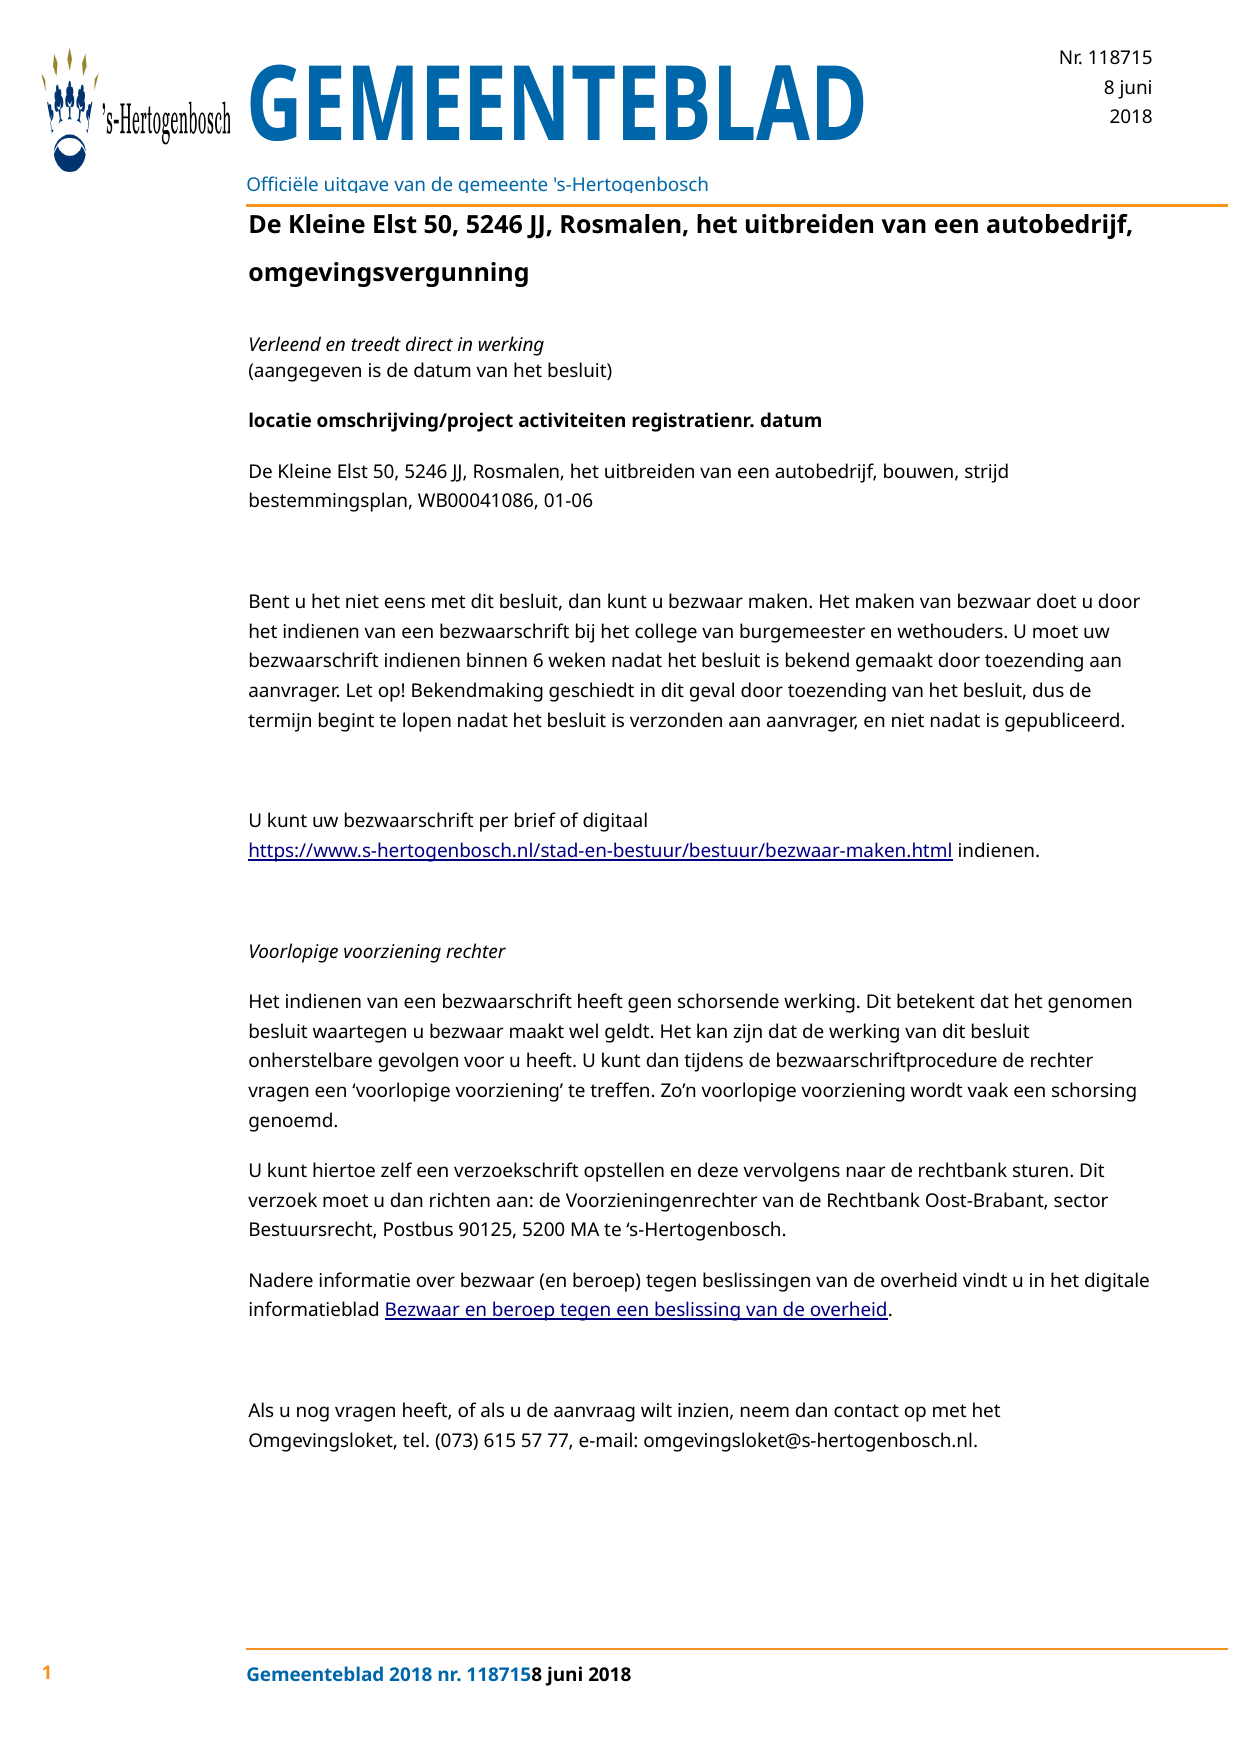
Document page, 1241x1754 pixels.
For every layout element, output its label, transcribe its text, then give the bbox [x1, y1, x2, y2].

text Verleend en treedt direct in werking [248, 331, 1152, 357]
text locatie omschrijving/project activiteiten registratienr. datum [248, 408, 1152, 433]
text Het indienen van een bezwaarschrift heeft geen schorsende werking. Dit betekent dat het genomen besluit waartegen u bezwaar maakt wel geldt. Het kan zijn dat de werking van dit besluit onherstelbare gevolgen voor u heeft. U kunt dan tijdens de bezwaarschriftprocedure de rechter vragen een ‘voorlopige voorziening’ te treffen. Zo’n voorlopige voorziening wordt vaak een schorsing genoemd. [248, 988, 1152, 1132]
text Bent u het niet eens met dit besluit, dan kunt u bezwaar maken. Het maken van bezwaar doet u door het indienen van een bezwaarschrift bij het college van burgemeester en wethouders. U moet uw bezwaarschrift indienen binnen 6 weken nadat het besluit is bekend gemaakt door toezending aan aanvrager. Let op! Bekendmaking geschiedt in dit geval door toezending van het besluit, dus de termijn begint te lopen nadat het besluit is verzonden aan aanvrager, en niet nadat is gepubliceerd. [248, 588, 1152, 732]
text U kunt uw bezwaarschrift per brief of digitaal https://www.s-hertogenbosch.nl/stad-en-bestuur/bestuur/bezwaar-maken.html indienen. [248, 808, 1152, 863]
text U kunt hiertoe zelf een verzoekschrift opstellen en deze vervolgens naar de rechtbank sturen. Dit verzoek moet u dan richten aan: de Voorzieningenrechter van de Rechtbank Oost-Brabant, sector Bestuursrecht, Postbus 90125, 5200 MA te ‘s-Hertogenbosch. [248, 1157, 1152, 1242]
text Voorlopige voorziening rechter [248, 938, 1152, 964]
text De Kleine Elst 50, 5246 JJ, Rosmalen, het uitbreiden van een autobedrijf, omgevingsvergunning [248, 207, 1152, 288]
text (aangegeven is de datum van het besluit) [248, 357, 1152, 383]
text Nadere informatie over bezwaar (en beroep) tegen beslissingen van de overheid vindt u in het digitale informatieblad Bezwaar en beroep tegen een beslissing van de overheid. [248, 1267, 1152, 1322]
text De Kleine Elst 50, 5246 JJ, Rosmalen, het uitbreiden van een autobedrijf, bouwen, strijd bestemmingsplan, WB00041086, 01-06 [248, 458, 1152, 513]
picture [41, 47, 231, 172]
text Als u nog vragen heeft, of als u de aanvraag wilt inzien, neem dan contact op met het Omgevingsloket, tel. (073) 615 57 77, e-mail: omgevingsloket@s-hertogenbosch.nl. [248, 1397, 1152, 1452]
